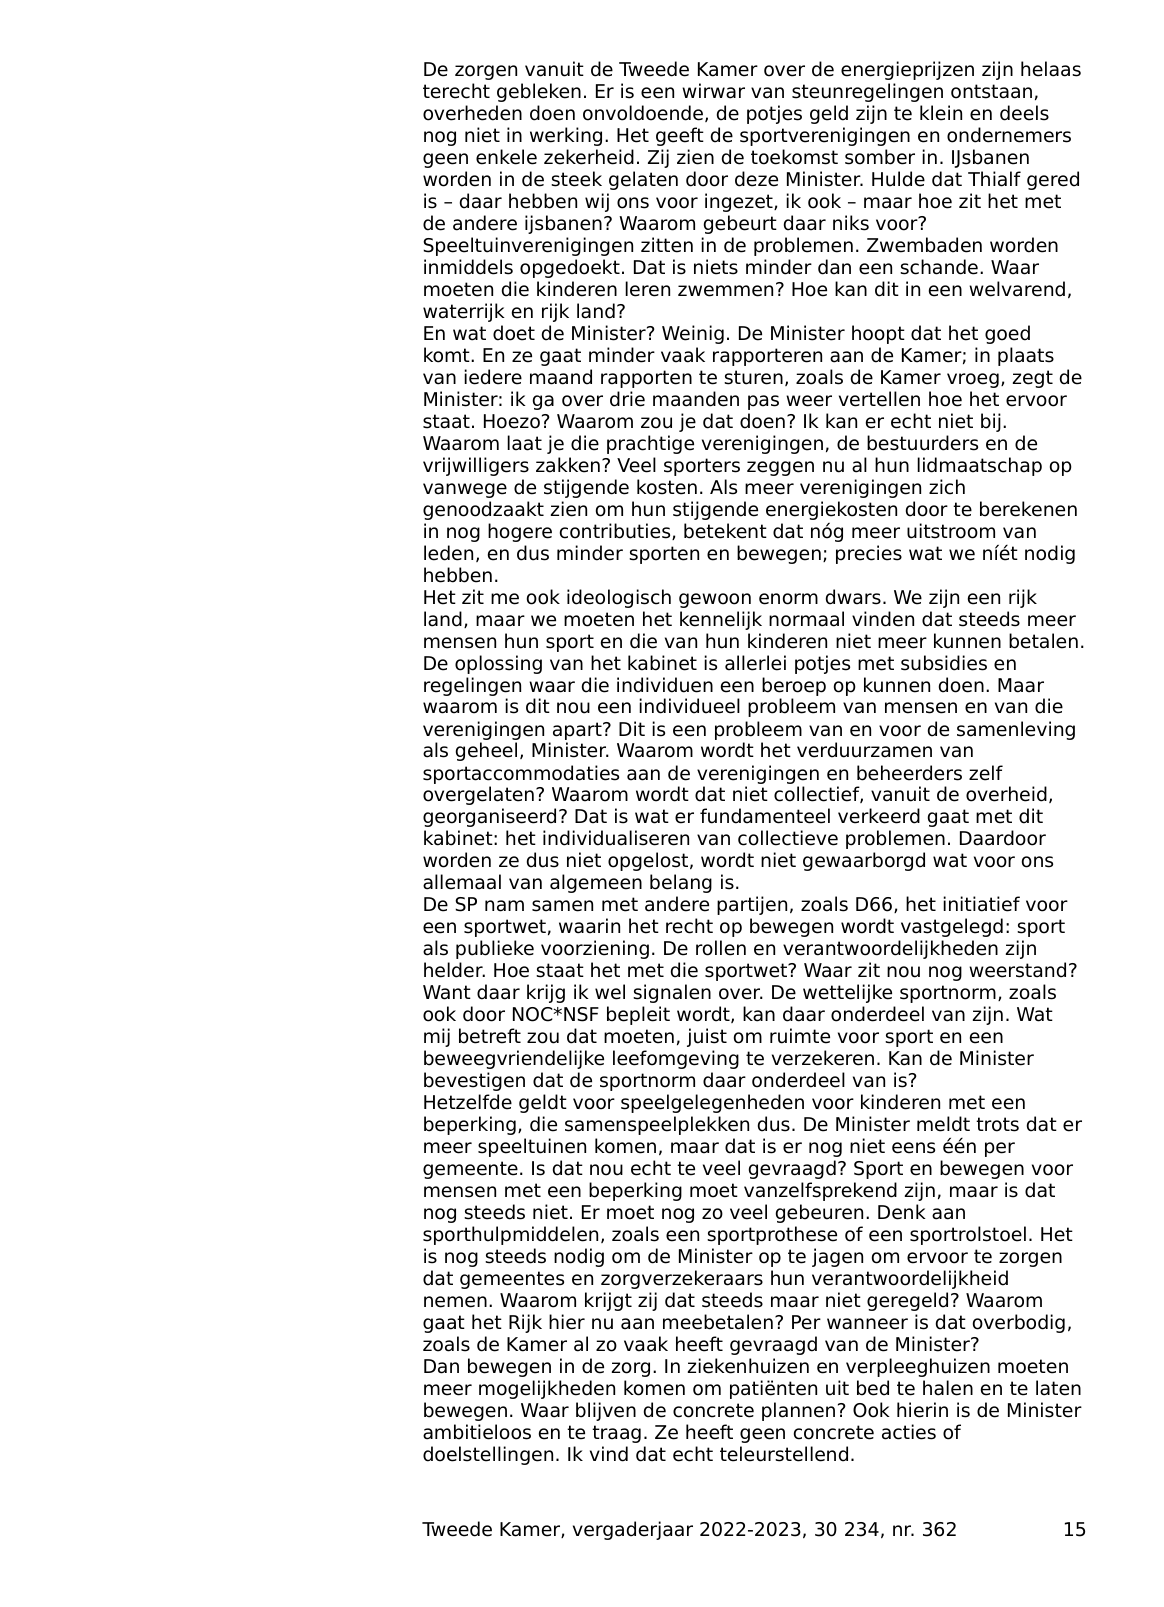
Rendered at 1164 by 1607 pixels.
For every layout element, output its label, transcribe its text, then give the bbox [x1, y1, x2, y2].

text De zorgen vanuit de Tweede Kamer over de energieprijzen zijn helaas terecht gebleken. Er is een wirwar van steunregelingen ontstaan, overheden doen onvoldoende, de potjes geld zijn te klein en deels nog niet in werking. Het geeft de sportverenigingen en ondernemers geen enkele zekerheid. Zij zien de toekomst somber in. IJsbanen worden in de steek gelaten door deze Minister. Hulde dat Thialf gered is – daar hebben wij ons voor ingezet, ik ook – maar hoe zit het met de andere ijsbanen? Waarom gebeurt daar niks voor? Speeltuinverenigingen zitten in de problemen. Zwembaden worden inmiddels opgedoekt. Dat is niets minder dan een schande. Waar moeten die kinderen leren zwemmen? Hoe kan dit in een welvarend, waterrijk en rijk land? [422, 59, 1087, 323]
text Dan bewegen in de zorg. In ziekenhuizen en verpleeghuizen moeten meer mogelijkheden komen om patiënten uit bed te halen en te laten bewegen. Waar blijven de concrete plannen? Ook hierin is de Minister ambitieloos en te traag. Ze heeft geen concrete acties of doelstellingen. Ik vind dat echt teleurstellend. [422, 1356, 1087, 1466]
text Het zit me ook ideologisch gewoon enorm dwars. We zijn een rijk land, maar we moeten het kennelijk normaal vinden dat steeds meer mensen hun sport en die van hun kinderen niet meer kunnen betalen. De oplossing van het kabinet is allerlei potjes met subsidies en regelingen waar die individuen een beroep op kunnen doen. Maar waarom is dit nou een individueel probleem van mensen en van die verenigingen apart? Dit is een probleem van en voor de samenleving als geheel, Minister. Waarom wordt het verduurzamen van sportaccommodaties aan de verenigingen en beheerders zelf overgelaten? Waarom wordt dat niet collectief, vanuit de overheid, georganiseerd? Dat is wat er fundamenteel verkeerd gaat met dit kabinet: het individualiseren van collectieve problemen. Daardoor worden ze dus niet opgelost, wordt niet gewaarborgd wat voor ons allemaal van algemeen belang is. [422, 587, 1087, 894]
text De SP nam samen met andere partijen, zoals D66, het initiatief voor een sportwet, waarin het recht op bewegen wordt vastgelegd: sport als publieke voorziening. De rollen en verantwoordelijkheden zijn helder. Hoe staat het met die sportwet? Waar zit nou nog weerstand? Want daar krijg ik wel signalen over. De wettelijke sportnorm, zoals ook door NOC*NSF bepleit wordt, kan daar onderdeel van zijn. Wat mij betreft zou dat moeten, juist om ruimte voor sport en een beweegvriendelijke leefomgeving te verzekeren. Kan de Minister bevestigen dat de sportnorm daar onderdeel van is? [422, 894, 1087, 1092]
text Hetzelfde geldt voor speelgelegenheden voor kinderen met een beperking, die samenspeelplekken dus. De Minister meldt trots dat er meer speeltuinen komen, maar dat is er nog niet eens één per gemeente. Is dat nou echt te veel gevraagd? Sport en bewegen voor mensen met een beperking moet vanzelfsprekend zijn, maar is dat nog steeds niet. Er moet nog zo veel gebeuren. Denk aan sporthulpmiddelen, zoals een sportprothese of een sportrolstoel. Het is nog steeds nodig om de Minister op te jagen om ervoor te zorgen dat gemeentes en zorgverzekeraars hun verantwoordelijkheid nemen. Waarom krijgt zij dat steeds maar niet geregeld? Waarom gaat het Rijk hier nu aan meebetalen? Per wanneer is dat overbodig, zoals de Kamer al zo vaak heeft gevraagd van de Minister? [422, 1092, 1087, 1356]
text En wat doet de Minister? Weinig. De Minister hoopt dat het goed komt. En ze gaat minder vaak rapporteren aan de Kamer; in plaats van iedere maand rapporten te sturen, zoals de Kamer vroeg, zegt de Minister: ik ga over drie maanden pas weer vertellen hoe het ervoor staat. Hoezo? Waarom zou je dat doen? Ik kan er echt niet bij. Waarom laat je die prachtige verenigingen, de bestuurders en de vrijwilligers zakken? Veel sporters zeggen nu al hun lidmaatschap op vanwege de stijgende kosten. Als meer verenigingen zich genoodzaakt zien om hun stijgende energiekosten door te berekenen in nog hogere contributies, betekent dat nóg meer uitstroom van leden, en dus minder sporten en bewegen; precies wat we níét nodig hebben. [422, 323, 1087, 587]
